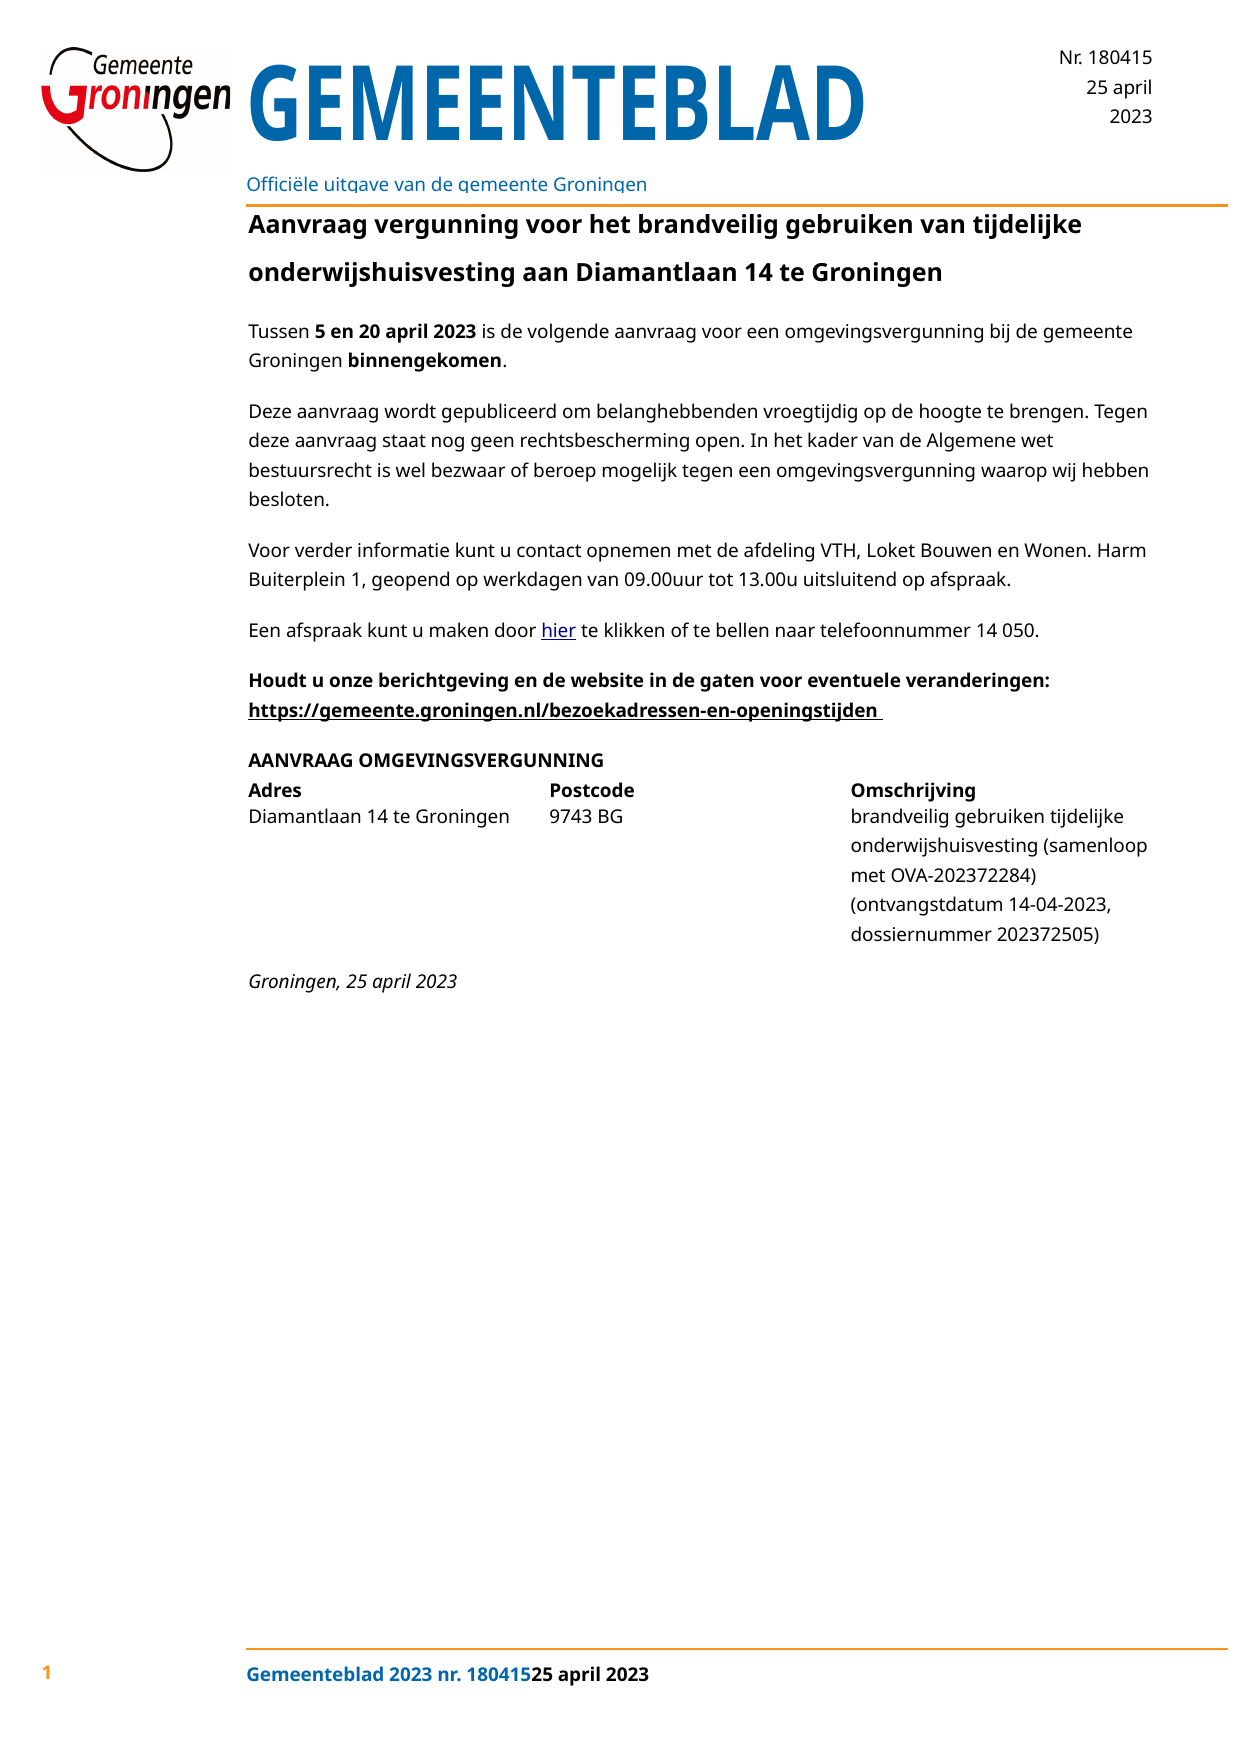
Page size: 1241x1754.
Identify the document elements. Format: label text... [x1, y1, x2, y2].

picture [41, 47, 231, 172]
text Houdt u onze berichtgeving en de website in de gaten voor eventuele veranderingen: https://gemeente.groningen.nl/bezoekadressen-en-openingstijden [248, 667, 1152, 723]
text Voor verder informatie kunt u contact opnemen met de afdeling VTH, Loket Bouwen en Wonen. Harm Buiterplein 1, geopend op werkdagen van 09.00uur tot 13.00u uitsluitend op afspraak. [248, 537, 1152, 592]
text Tussen 5 en 20 april 2023 is de volgende aanvraag voor een omgevingsvergunning bij de gemeente Groningen binnengekomen. [248, 318, 1152, 373]
table_header Omschrijving [850, 777, 1152, 803]
text Aanvraag vergunning voor het brandveilig gebruiken van tijdelijke onderwijshuisvesting aan Diamantlaan 14 te Groningen [248, 207, 1152, 288]
table_header Adres [248, 777, 549, 803]
text Deze aanvraag wordt gepubliceerd om belanghebbenden vroegtijdig op de hoogte te brengen. Tegen deze aanvraag staat nog geen rechtsbescherming open. In het kader van de Algemene wet bestuursrecht is wel bezwaar of beroep mogelijk tegen een omgevingsvergunning waarop wij hebben besloten. [248, 398, 1152, 512]
text Groningen, 25 april 2023 [248, 968, 1152, 994]
table_cell 9743 BG [549, 803, 850, 947]
table_cell Diamantlaan 14 te Groningen [248, 803, 549, 947]
table_cell brandveilig gebruiken tijdelijke onderwijshuisvesting (samenloop met OVA-202372284) (ontvangstdatum 14-04-2023, dossiernummer 202372505) [850, 803, 1152, 947]
table_header Postcode [549, 777, 850, 803]
text AANVRAAG OMGEVINGSVERGUNNING [248, 747, 1152, 773]
text Een afspraak kunt u maken door hier te klikken of te bellen naar telefoonnummer 14 050. [248, 617, 1152, 643]
